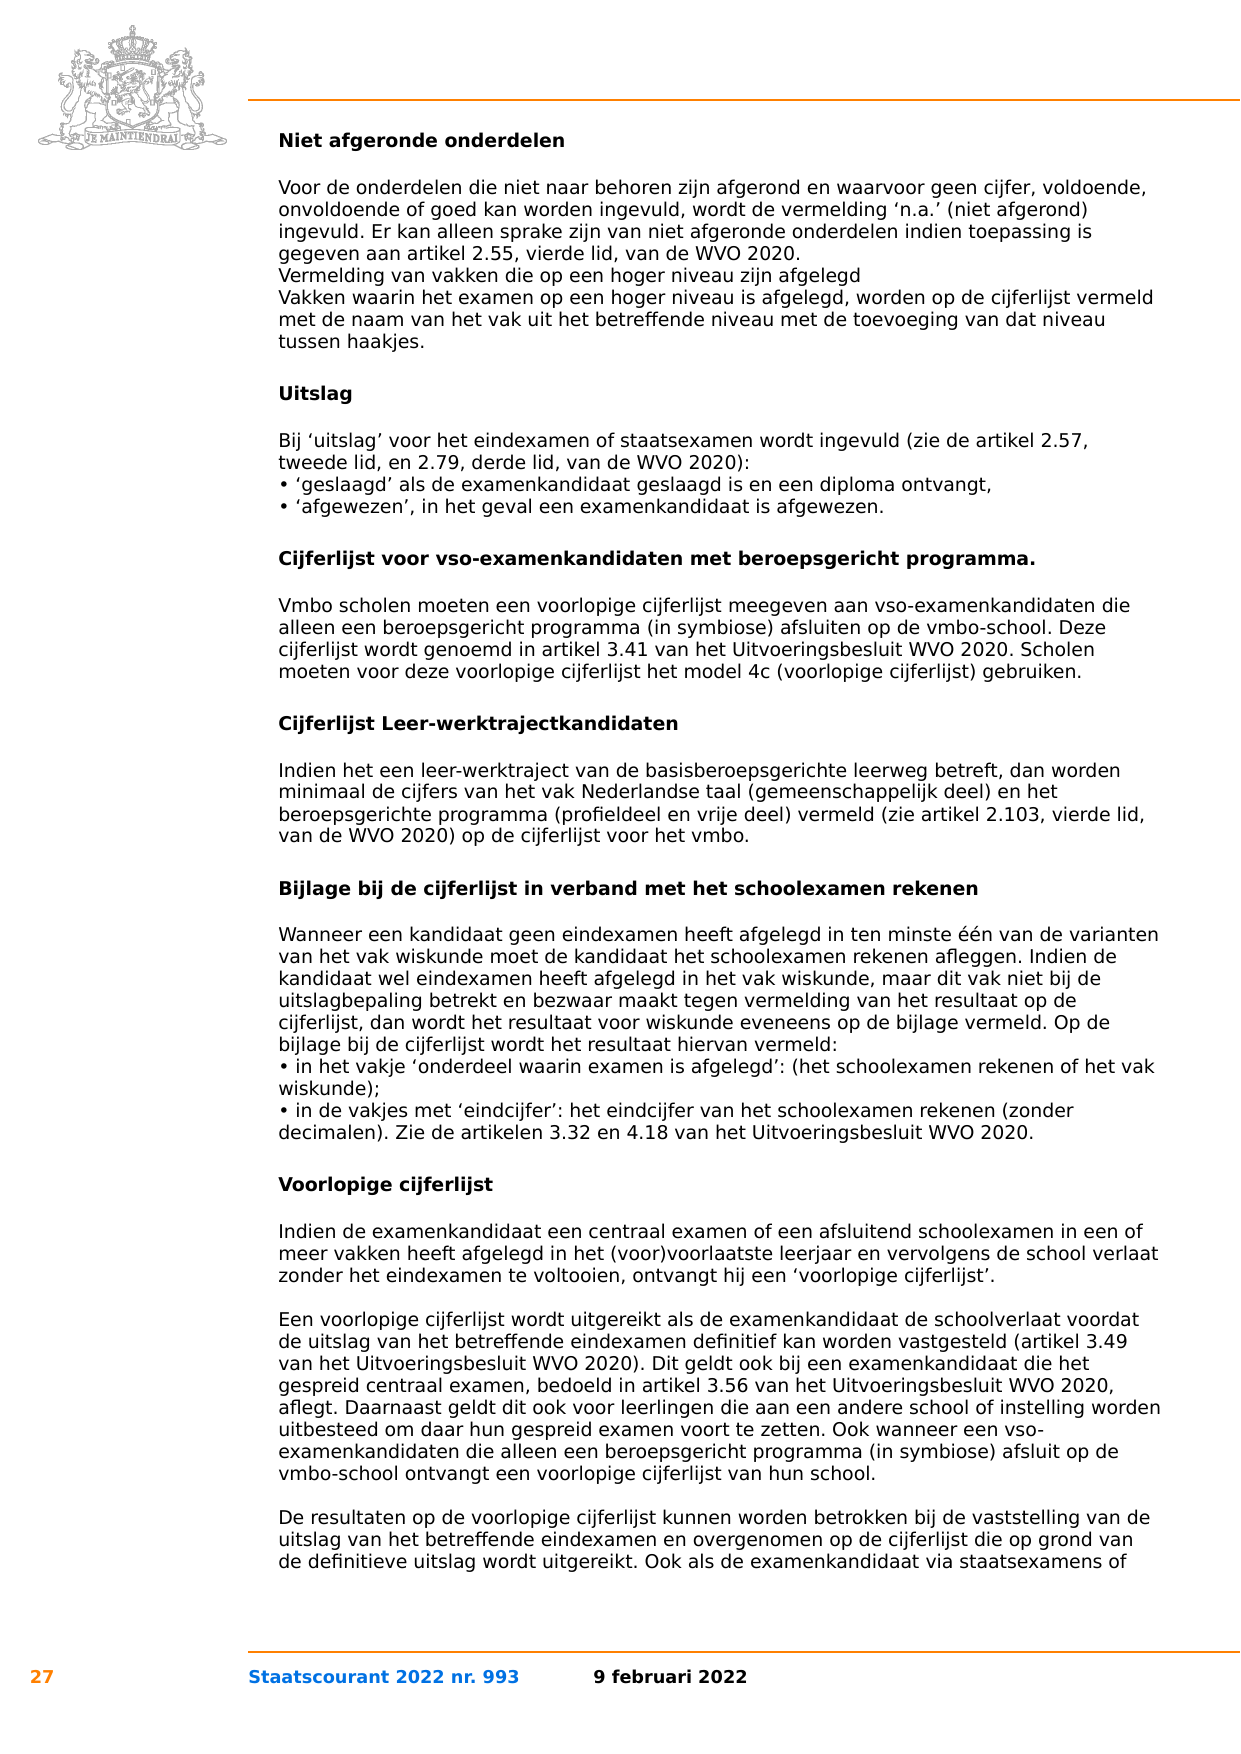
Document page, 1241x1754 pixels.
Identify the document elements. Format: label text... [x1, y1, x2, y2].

subtitle Niet afgeronde onderdelen [278, 130, 1163, 152]
text Indien de examenkandidaat een centraal examen of een afsluitend schoolexamen in een of meer vakken heeft afgelegd in het (voor)voorlaatste leerjaar en vervolgens de school verlaat zonder het eindexamen te voltooien, ontvangt hij een ‘voorlopige cijferlijst’. [278, 1221, 1163, 1287]
text Wanneer een kandidaat geen eindexamen heeft afgelegd in ten minste één van de varianten van het vak wiskunde moet de kandidaat het schoolexamen rekenen afleggen. Indien de kandidaat wel eindexamen heeft afgelegd in het vak wiskunde, maar dit vak niet bij de uitslagbepaling betrekt en bezwaar maakt tegen vermelding van het resultaat op de cijferlijst, dan wordt het resultaat voor wiskunde eveneens op de bijlage vermeld. Op de bijlage bij de cijferlijst wordt het resultaat hiervan vermeld: [278, 924, 1163, 1056]
text Vakken waarin het examen op een hoger niveau is afgelegd, worden op de cijferlijst vermeld met de naam van het vak uit het betreffende niveau met de toevoeging van dat niveau tussen haakjes. [278, 287, 1163, 353]
text • in het vakje ‘onderdeel waarin examen is afgelegd’: (het schoolexamen rekenen of het vak wiskunde); [278, 1056, 1163, 1100]
text • ‘geslaagd’ als de examenkandidaat geslaagd is en een diploma ontvangt, [278, 474, 1163, 496]
subtitle Bijlage bij de cijferlijst in verband met het schoolexamen rekenen [278, 877, 1163, 899]
text Een voorlopige cijferlijst wordt uitgereikt als de examenkandidaat de schoolverlaat voordat de uitslag van het betreffende eindexamen definitief kan worden vastgesteld (artikel 3.49 van het Uitvoeringsbesluit WVO 2020). Dit geldt ook bij een examenkandidaat die het gespreid centraal examen, bedoeld in artikel 3.56 van het Uitvoeringsbesluit WVO 2020, aflegt. Daarnaast geldt dit ook voor leerlingen die aan een andere school of instelling worden uitbesteed om daar hun gespreid examen voort te zetten. Ook wanneer een vso-examenkandidaten die alleen een beroepsgericht programma (in symbiose) afsluit op de vmbo-school ontvangt een voorlopige cijferlijst van hun school. [278, 1309, 1163, 1485]
text • ‘afgewezen’, in het geval een examenkandidaat is afgewezen. [278, 496, 1163, 518]
text Voor de onderdelen die niet naar behoren zijn afgerond en waarvoor geen cijfer, voldoende, onvoldoende of goed kan worden ingevuld, wordt de vermelding ‘n.a.’ (niet afgerond) ingevuld. Er kan alleen sprake zijn van niet afgeronde onderdelen indien toepassing is gegeven aan artikel 2.55, vierde lid, van de WVO 2020. [278, 177, 1163, 265]
subtitle Uitslag [278, 383, 1163, 405]
subtitle Cijferlijst voor vso-examenkandidaten met beroepsgericht programma. [278, 548, 1163, 569]
text Indien het een leer-werktraject van de basisberoepsgerichte leerweg betreft, dan worden minimaal de cijfers van het vak Nederlandse taal (gemeenschappelijk deel) en het beroepsgerichte programma (profieldeel en vrije deel) vermeld (zie artikel 2.103, vierde lid, van de WVO 2020) op de cijferlijst voor het vmbo. [278, 759, 1163, 847]
picture [38, 25, 227, 150]
text Bij ‘uitslag’ voor het eindexamen of staatsexamen wordt ingevuld (zie de artikel 2.57, tweede lid, en 2.79, derde lid, van de WVO 2020): [278, 430, 1163, 474]
text • in de vakjes met ‘eindcijfer’: het eindcijfer van het schoolexamen rekenen (zonder decimalen). Zie de artikelen 3.32 en 4.18 van het Uitvoeringsbesluit WVO 2020. [278, 1100, 1163, 1144]
text Vmbo scholen moeten een voorlopige cijferlijst meegeven aan vso-examenkandidaten die alleen een beroepsgericht programma (in symbiose) afsluiten op de vmbo-school. Deze cijferlijst wordt genoemd in artikel 3.41 van het Uitvoeringsbesluit WVO 2020. Scholen moeten voor deze voorlopige cijferlijst het model 4c (voorlopige cijferlijst) gebruiken. [278, 594, 1163, 682]
subtitle Cijferlijst Leer-werktrajectkandidaten [278, 712, 1163, 734]
subtitle Voorlopige cijferlijst [278, 1174, 1163, 1196]
text De resultaten op de voorlopige cijferlijst kunnen worden betrokken bij de vaststelling van de uitslag van het betreffende eindexamen en overgenomen op de cijferlijst die op grond van de definitieve uitslag wordt uitgereikt. Ook als de examenkandidaat via staatsexamens of [278, 1507, 1163, 1573]
text Vermelding van vakken die op een hoger niveau zijn afgelegd [278, 265, 1163, 287]
